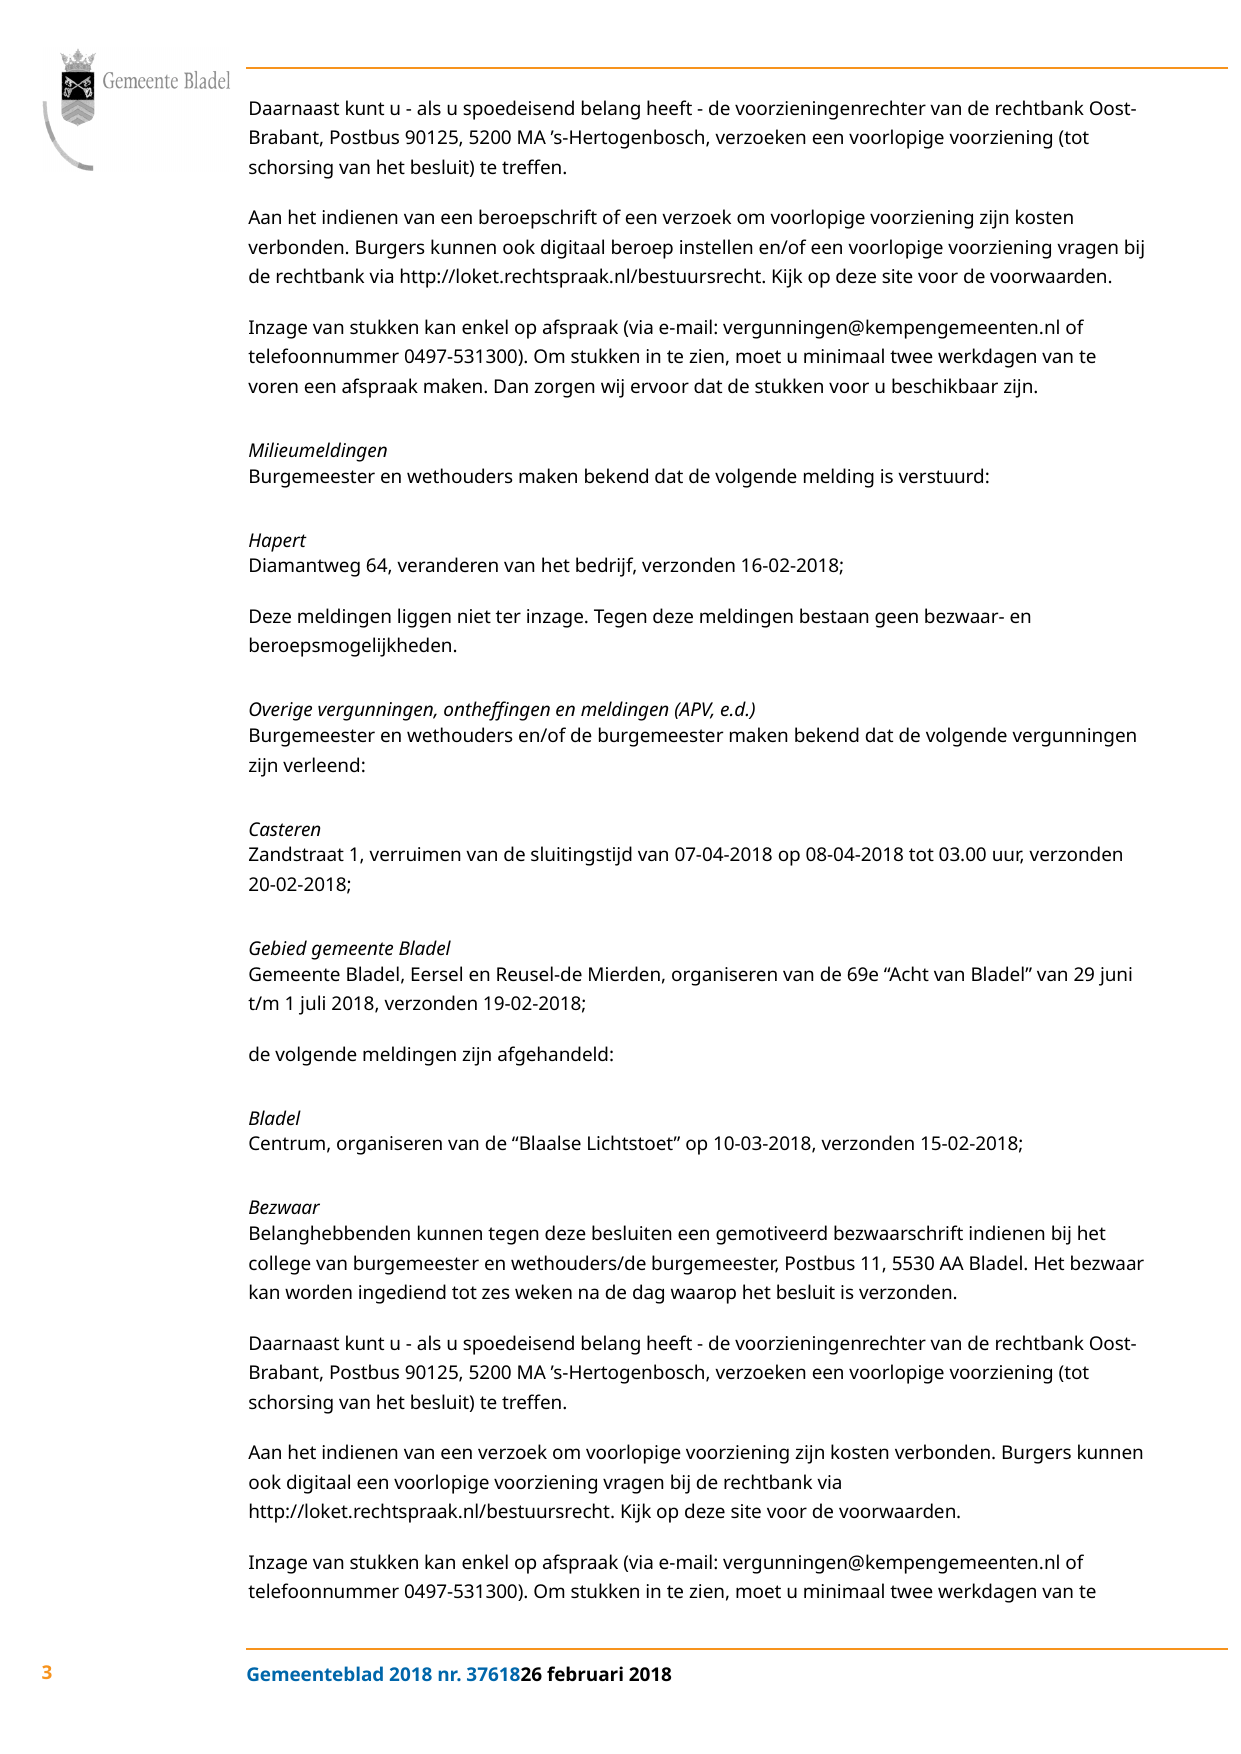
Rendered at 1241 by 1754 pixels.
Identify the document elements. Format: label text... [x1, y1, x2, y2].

text Hapert [248, 527, 1152, 552]
text Aan het indienen van een verzoek om voorlopige voorziening zijn kosten verbonden. Burgers kunnen ook digitaal een voorlopige voorziening vragen bij de rechtbank via http://loket.rechtspraak.nl/bestuursrecht. Kijk op deze site voor de voorwaarden. [248, 1439, 1152, 1524]
text Aan het indienen van een beroepschrift of een verzoek om voorlopige voorziening zijn kosten verbonden. Burgers kunnen ook digitaal beroep instellen en/of een voorlopige voorziening vragen bij de rechtbank via http://loket.rechtspraak.nl/bestuursrecht. Kijk op deze site voor de voorwaarden. [248, 204, 1152, 289]
text Deze meldingen liggen niet ter inzage. Tegen deze meldingen bestaan geen bezwaar- en beroepsmogelijkheden. [248, 603, 1152, 658]
text de volgende meldingen zijn afgehandeld: [248, 1041, 1152, 1066]
text Belanghebbenden kunnen tegen deze besluiten een gemotiveerd bezwaarschrift indienen bij het college van burgemeester en wethouders/de burgemeester, Postbus 11, 5530 AA Bladel. Het bezwaar kan worden ingediend tot zes weken na de dag waarop het besluit is verzonden. [248, 1220, 1152, 1305]
text Overige vergunningen, ontheffingen en meldingen (APV, e.d.) [248, 696, 1152, 722]
text Daarnaast kunt u - als u spoedeisend belang heeft - de voorzieningenrechter van de rechtbank Oost-Brabant, Postbus 90125, 5200 MA ’s-Hertogenbosch, verzoeken een voorlopige voorziening (tot schorsing van het besluit) te treffen. [248, 1330, 1152, 1414]
picture [41, 47, 231, 172]
text Gemeente Bladel, Eersel en Reusel-de Mierden, organiseren van de 69e “Acht van Bladel” van 29 juni t/m 1 juli 2018, verzonden 19-02-2018; [248, 961, 1152, 1016]
text Inzage van stukken kan enkel op afspraak (via e-mail: vergunningen@kempengemeenten.nl of telefoonnummer 0497-531300). Om stukken in te zien, moet u minimaal twee werkdagen van te voren een afspraak maken. Dan zorgen wij ervoor dat de stukken voor u beschikbaar zijn. [248, 314, 1152, 399]
text Burgemeester en wethouders maken bekend dat de volgende melding is verstuurd: [248, 463, 1152, 488]
text Burgemeester en wethouders en/of de burgemeester maken bekend dat de volgende vergunningen zijn verleend: [248, 722, 1152, 777]
text Diamantweg 64, veranderen van het bedrijf, verzonden 16-02-2018; [248, 552, 1152, 578]
text Zandstraat 1, verruimen van de sluitingstijd van 07-04-2018 op 08-04-2018 tot 03.00 uur, verzonden 20-02-2018; [248, 841, 1152, 897]
text Inzage van stukken kan enkel op afspraak (via e-mail: vergunningen@kempengemeenten.nl of telefoonnummer 0497-531300). Om stukken in te zien, moet u minimaal twee werkdagen van te [248, 1549, 1152, 1604]
text Milieumeldingen [248, 437, 1152, 463]
text Bezwaar [248, 1194, 1152, 1220]
text Daarnaast kunt u - als u spoedeisend belang heeft - de voorzieningenrechter van de rechtbank Oost-Brabant, Postbus 90125, 5200 MA ’s-Hertogenbosch, verzoeken een voorlopige voorziening (tot schorsing van het besluit) te treffen. [248, 95, 1152, 180]
text Gebied gemeente Bladel [248, 935, 1152, 961]
text Centrum, organiseren van de “Blaalse Lichtstoet” op 10-03-2018, verzonden 15-02-2018; [248, 1130, 1152, 1156]
text Casteren [248, 816, 1152, 841]
text Bladel [248, 1105, 1152, 1130]
